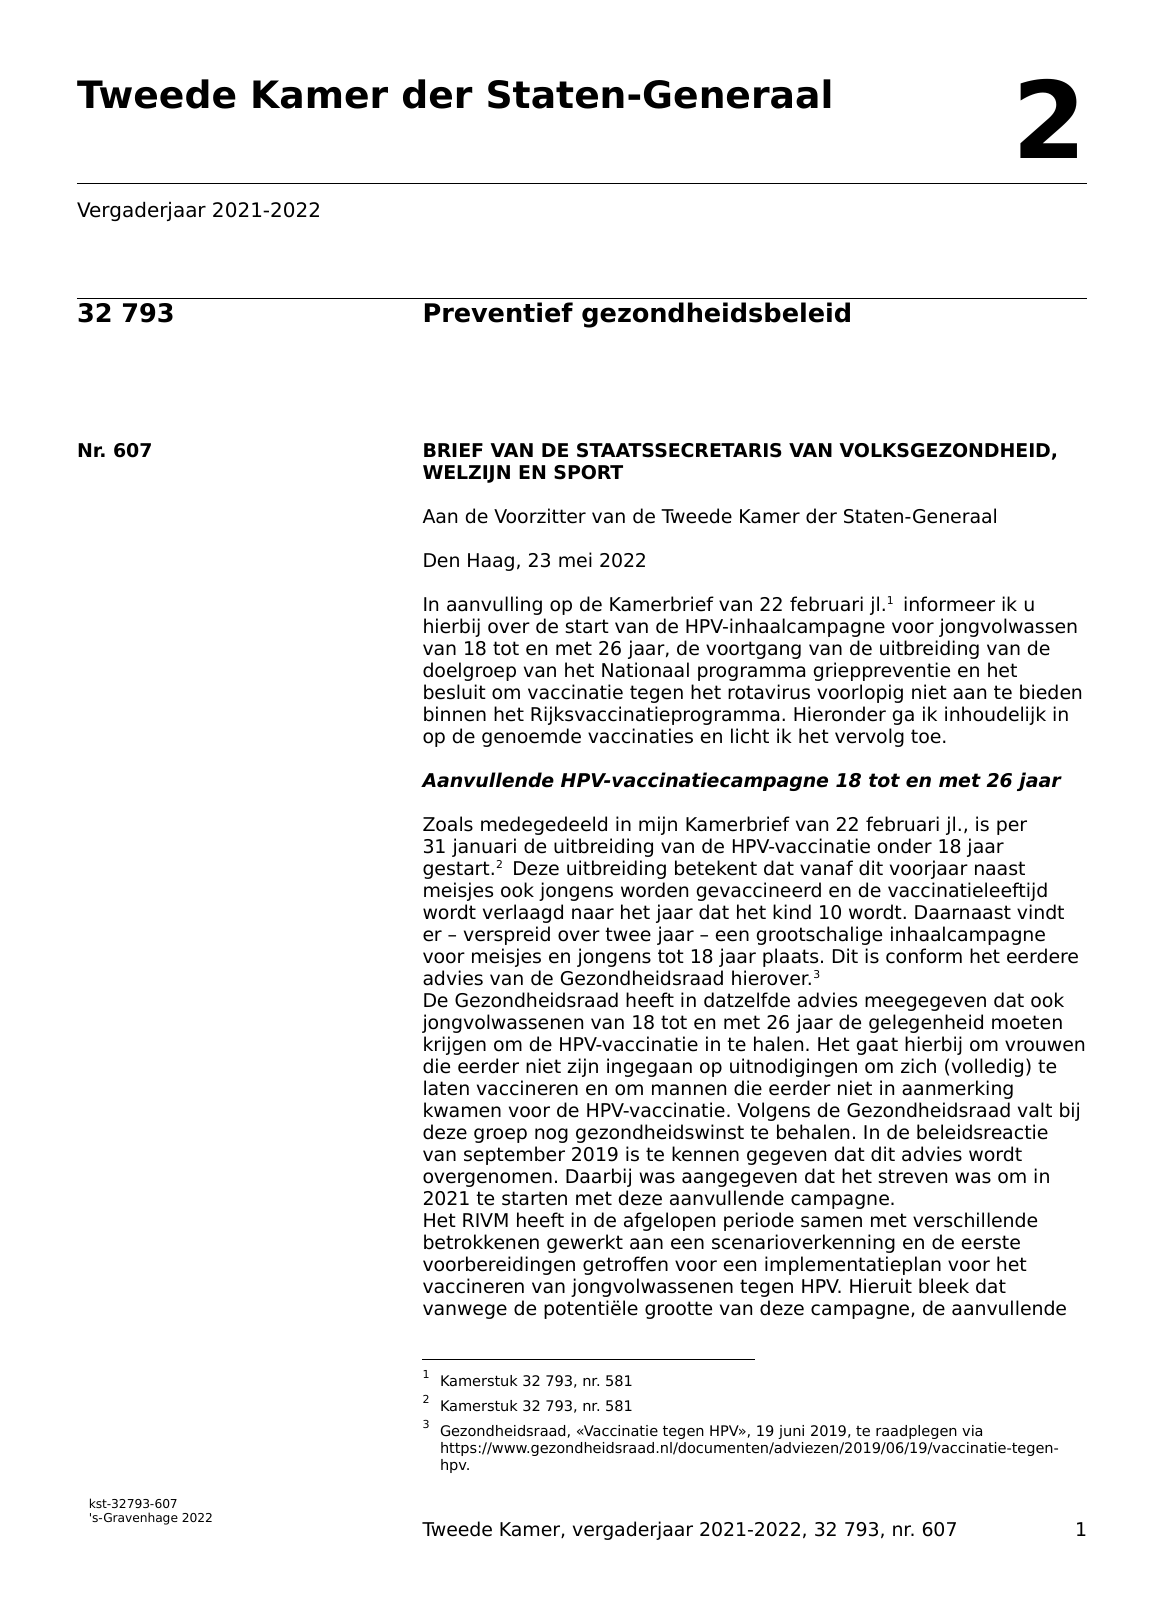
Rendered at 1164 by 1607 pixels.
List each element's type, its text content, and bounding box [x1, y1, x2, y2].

text Aan de Voorzitter van de Tweede Kamer der Staten-Generaal [422, 506, 1087, 528]
text Den Haag, 23 mei 2022 [422, 550, 1087, 572]
subtitle 32 793 Preventief gezondheidsbeleid [77, 299, 1087, 329]
table_header 2 [886, 59, 1087, 183]
text In aanvulling op de Kamerbrief van 22 februari jl. informeer ik u hierbij over de start van de HPV-inhaalcampagne voor jongvolwassen van 18 tot en met 26 jaar, de voortgang van de uitbreiding van de doelgroep van het Nationaal programma grieppreventie en het besluit om vaccinatie tegen het rotavirus voorlopig niet aan te bieden binnen het Rijksvaccinatieprogramma. Hieronder ga ik inhoudelijk in op de genoemde vaccinaties en licht ik het vervolg toe. [422, 594, 1087, 748]
text Zoals medegedeeld in mijn Kamerbrief van 22 februari jl., is per 31 januari de uitbreiding van de HPV-vaccinatie onder 18 jaar gestart. Deze uitbreiding betekent dat vanaf dit voorjaar naast meisjes ook jongens worden gevaccineerd en de vaccinatieleeftijd wordt verlaagd naar het jaar dat het kind 10 wordt. Daarnaast vindt er – verspreid over twee jaar – een grootschalige inhaalcampagne voor meisjes en jongens tot 18 jaar plaats. Dit is conform het eerdere advies van de Gezondheidsraad hierover. [422, 814, 1087, 990]
text Het RIVM heeft in de afgelopen periode samen met verschillende betrokkenen gewerkt aan een scenarioverkenning en de eerste voorbereidingen getroffen voor een implementatieplan voor het vaccineren van jongvolwassenen tegen HPV. Hieruit bleek dat vanwege de potentiële grootte van deze campagne, de aanvullende [422, 1210, 1087, 1320]
subtitle Nr. 607 BRIEF VAN DE STAATSSECRETARIS VAN VOLKSGEZONDHEID, WELZIJN EN SPORT [77, 440, 1087, 484]
table_header Tweede Kamer der Staten-Generaal [77, 59, 886, 183]
text kst-32793-607 [88, 1497, 323, 1511]
text Kamerstuk 32 793, nr. 581 [422, 1368, 1087, 1391]
text 's-Gravenhage 2022 [88, 1511, 323, 1525]
table_cell Vergaderjaar 2021-2022 [77, 184, 1087, 298]
text De Gezondheidsraad heeft in datzelfde advies meegegeven dat ook jongvolwassenen van 18 tot en met 26 jaar de gelegenheid moeten krijgen om de HPV-vaccinatie in te halen. Het gaat hierbij om vrouwen die eerder niet zijn ingegaan op uitnodigingen om zich (volledig) te laten vaccineren en om mannen die eerder niet in aanmerking kwamen voor de HPV-vaccinatie. Volgens de Gezondheidsraad valt bij deze groep nog gezondheidswinst te behalen. In de beleidsreactie van september 2019 is te kennen gegeven dat dit advies wordt overgenomen. Daarbij was aangegeven dat het streven was om in 2021 te starten met deze aanvullende campagne. [422, 990, 1087, 1210]
text Gezondheidsraad, «Vaccinatie tegen HPV», 19 juni 2019, te raadplegen via https://www.gezondheidsraad.nl/documenten/adviezen/2019/06/19/vaccinatie-tegen-hpv. [422, 1418, 1087, 1474]
subtitle Aanvullende HPV-vaccinatiecampagne 18 tot en met 26 jaar [422, 770, 1087, 792]
text Kamerstuk 32 793, nr. 581 [422, 1393, 1087, 1416]
